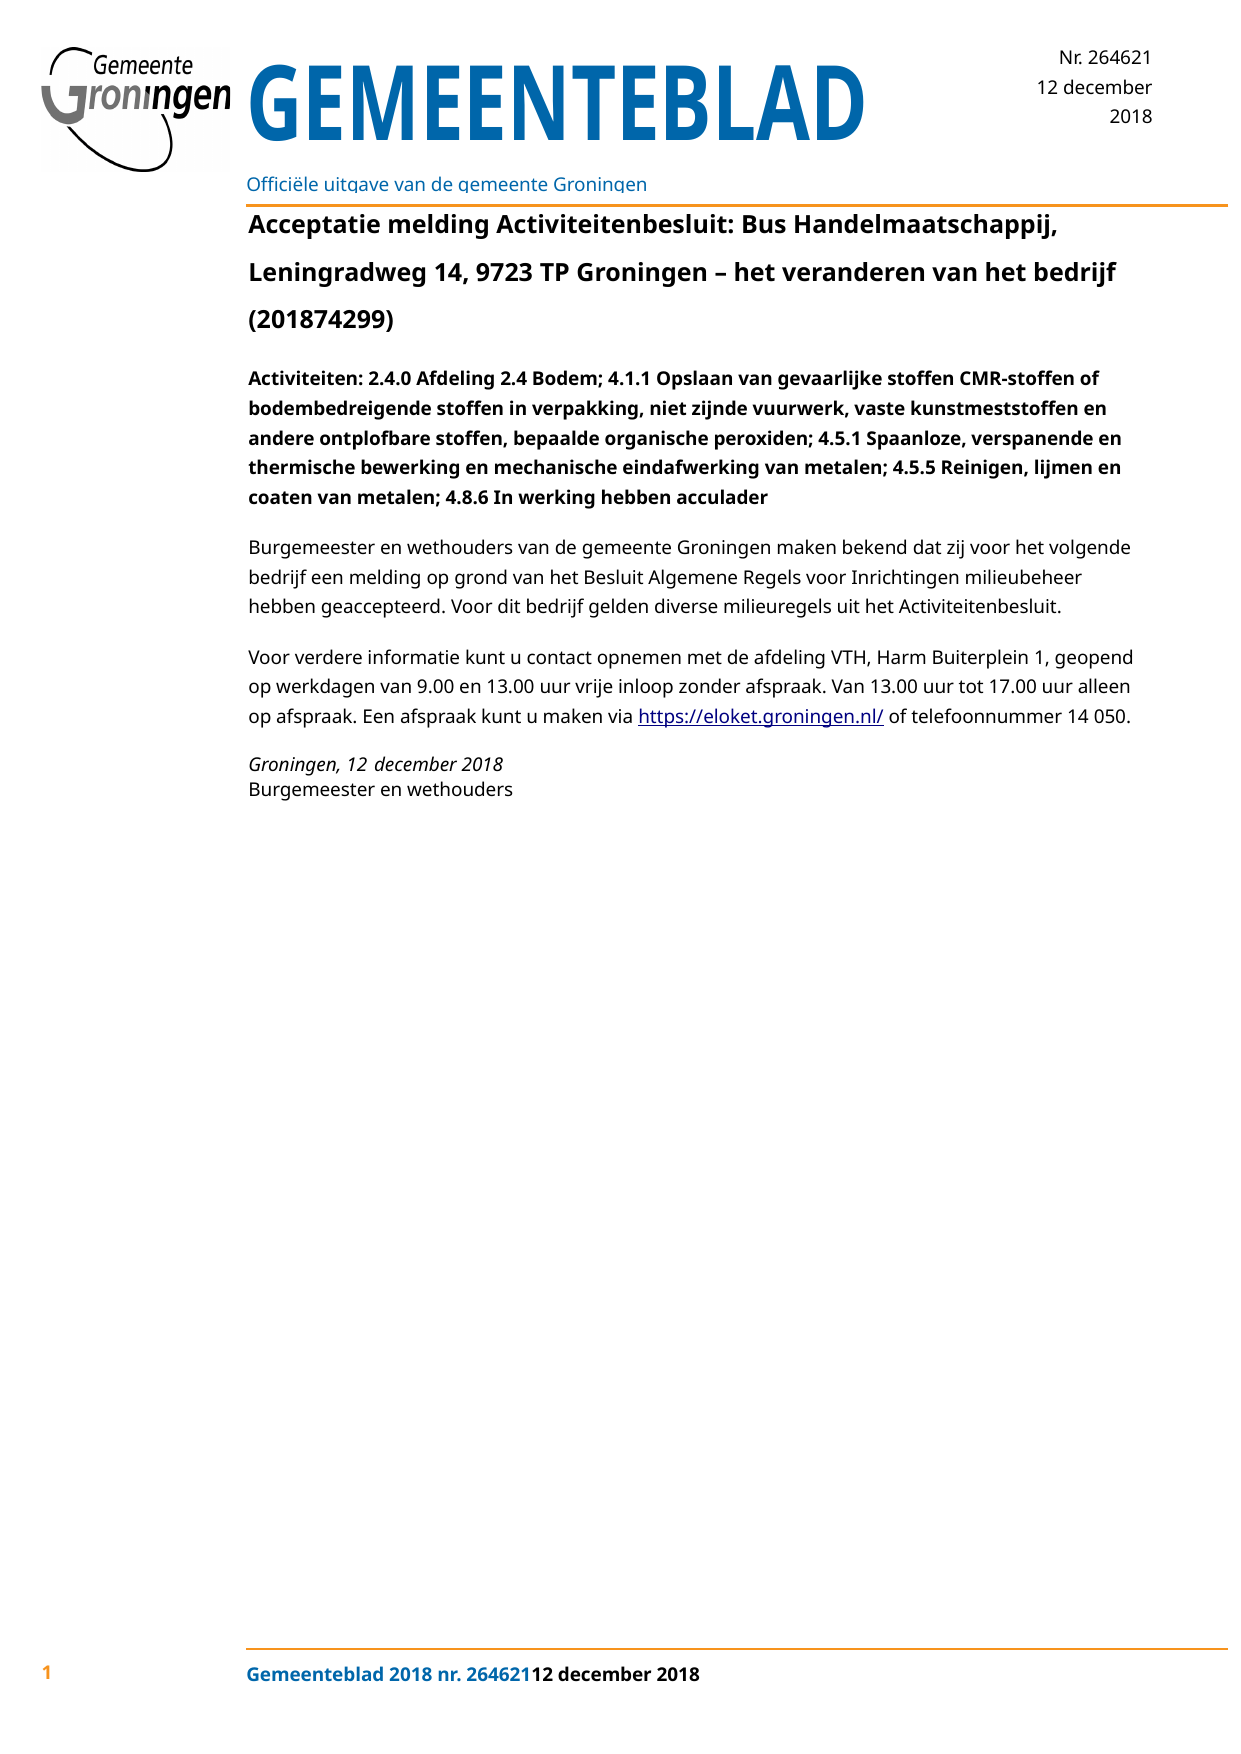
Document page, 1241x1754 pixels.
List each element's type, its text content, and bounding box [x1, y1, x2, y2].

text Burgemeester en wethouders [248, 777, 1152, 802]
picture [41, 47, 231, 172]
text Groningen, 12 december 2018 [248, 751, 1152, 777]
text Burgemeester en wethouders van de gemeente Groningen maken bekend dat zij voor het volgende bedrijf een melding op grond van het Besluit Algemene Regels voor Inrichtingen milieubeheer hebben geaccepteerd. Voor dit bedrijf gelden diverse milieuregels uit het Activiteitenbesluit. [248, 534, 1152, 619]
text Voor verdere informatie kunt u contact opnemen met de afdeling VTH, Harm Buiterplein 1, geopend op werkdagen van 9.00 en 13.00 uur vrije inloop zonder afspraak. Van 13.00 uur tot 17.00 uur alleen op afspraak. Een afspraak kunt u maken via https://eloket.groningen.nl/ of telefoonnummer 14 050. [248, 644, 1152, 729]
text Activiteiten: 2.4.0 Afdeling 2.4 Bodem; 4.1.1 Opslaan van gevaarlijke stoffen CMR-stoffen of bodembedreigende stoffen in verpakking, niet zijnde vuurwerk, vaste kunstmeststoffen en andere ontplofbare stoffen, bepaalde organische peroxiden; 4.5.1 Spaanloze, verspanende en thermische bewerking en mechanische eindafwerking van metalen; 4.5.5 Reinigen, lijmen en coaten van metalen; 4.8.6 In werking hebben acculader [248, 366, 1152, 509]
text Acceptatie melding Activiteitenbesluit: Bus Handelmaatschappij, Leningradweg 14, 9723 TP Groningen – het veranderen van het bedrijf (201874299) [248, 207, 1152, 336]
